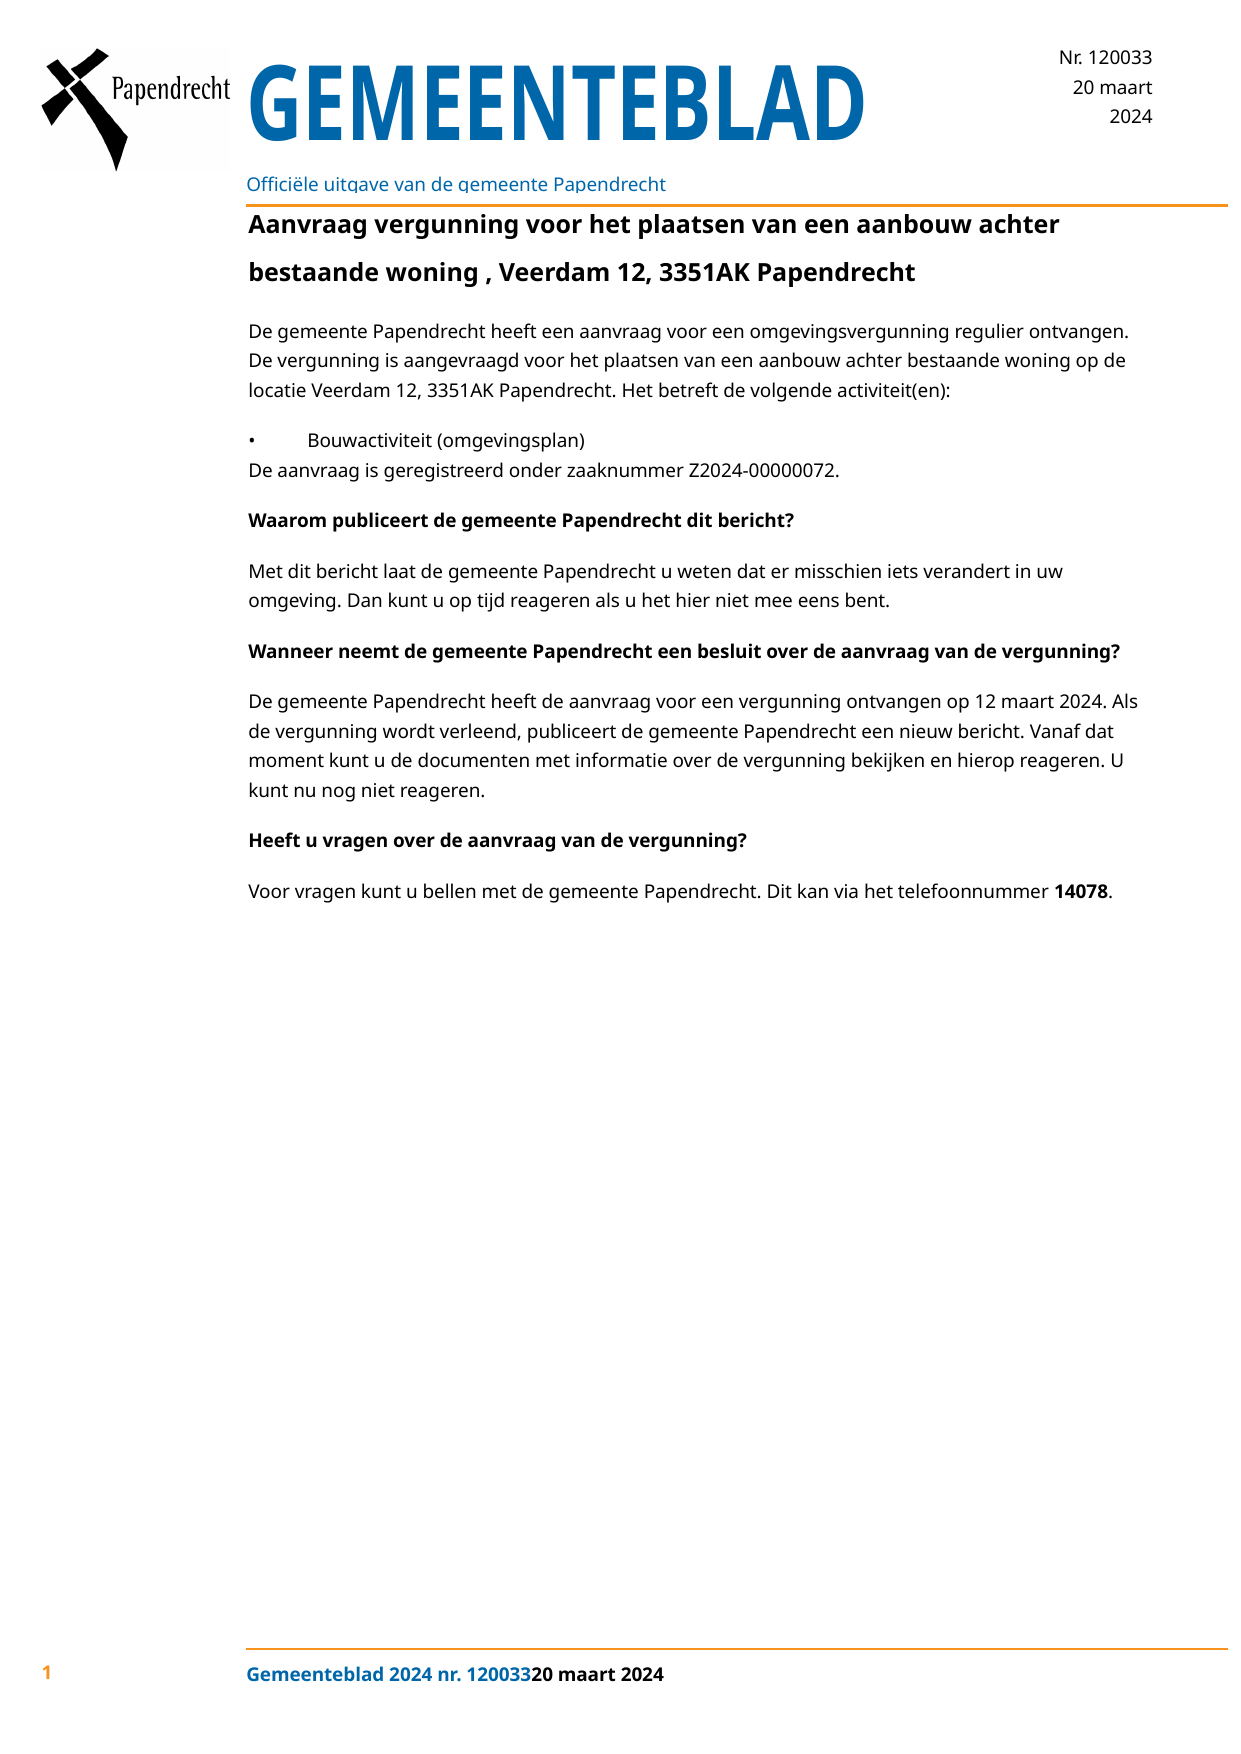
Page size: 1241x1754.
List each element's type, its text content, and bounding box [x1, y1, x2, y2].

text Aanvraag vergunning voor het plaatsen van een aanbouw achter bestaande woning , Veerdam 12, 3351AK Papendrecht [248, 207, 1152, 288]
text De gemeente Papendrecht heeft een aanvraag voor een omgevingsvergunning regulier ontvangen. De vergunning is aangevraagd voor het plaatsen van een aanbouw achter bestaande woning op de locatie Veerdam 12, 3351AK Papendrecht. Het betreft de volgende activiteit(en): [248, 318, 1152, 403]
list Bouwactiviteit (omgevingsplan) [248, 427, 1152, 453]
text Waarom publiceert de gemeente Papendrecht dit bericht? [248, 507, 1152, 533]
text Wanneer neemt de gemeente Papendrecht een besluit over de aanvraag van de vergunning? [248, 638, 1152, 664]
picture [41, 47, 231, 172]
text Heeft u vragen over de aanvraag van de vergunning? [248, 827, 1152, 853]
text De aanvraag is geregistreerd onder zaaknummer Z2024-00000072. [248, 457, 1152, 483]
text Voor vragen kunt u bellen met de gemeente Papendrecht. Dit kan via het telefoonnummer 14078. [248, 878, 1152, 904]
text Met dit bericht laat de gemeente Papendrecht u weten dat er misschien iets verandert in uw omgeving. Dan kunt u op tijd reageren als u het hier niet mee eens bent. [248, 558, 1152, 613]
text De gemeente Papendrecht heeft de aanvraag voor een vergunning ontvangen op 12 maart 2024. Als de vergunning wordt verleend, publiceert de gemeente Papendrecht een nieuw bericht. Vanaf dat moment kunt u de documenten met informatie over de vergunning bekijken en hierop reageren. U kunt nu nog niet reageren. [248, 688, 1152, 803]
